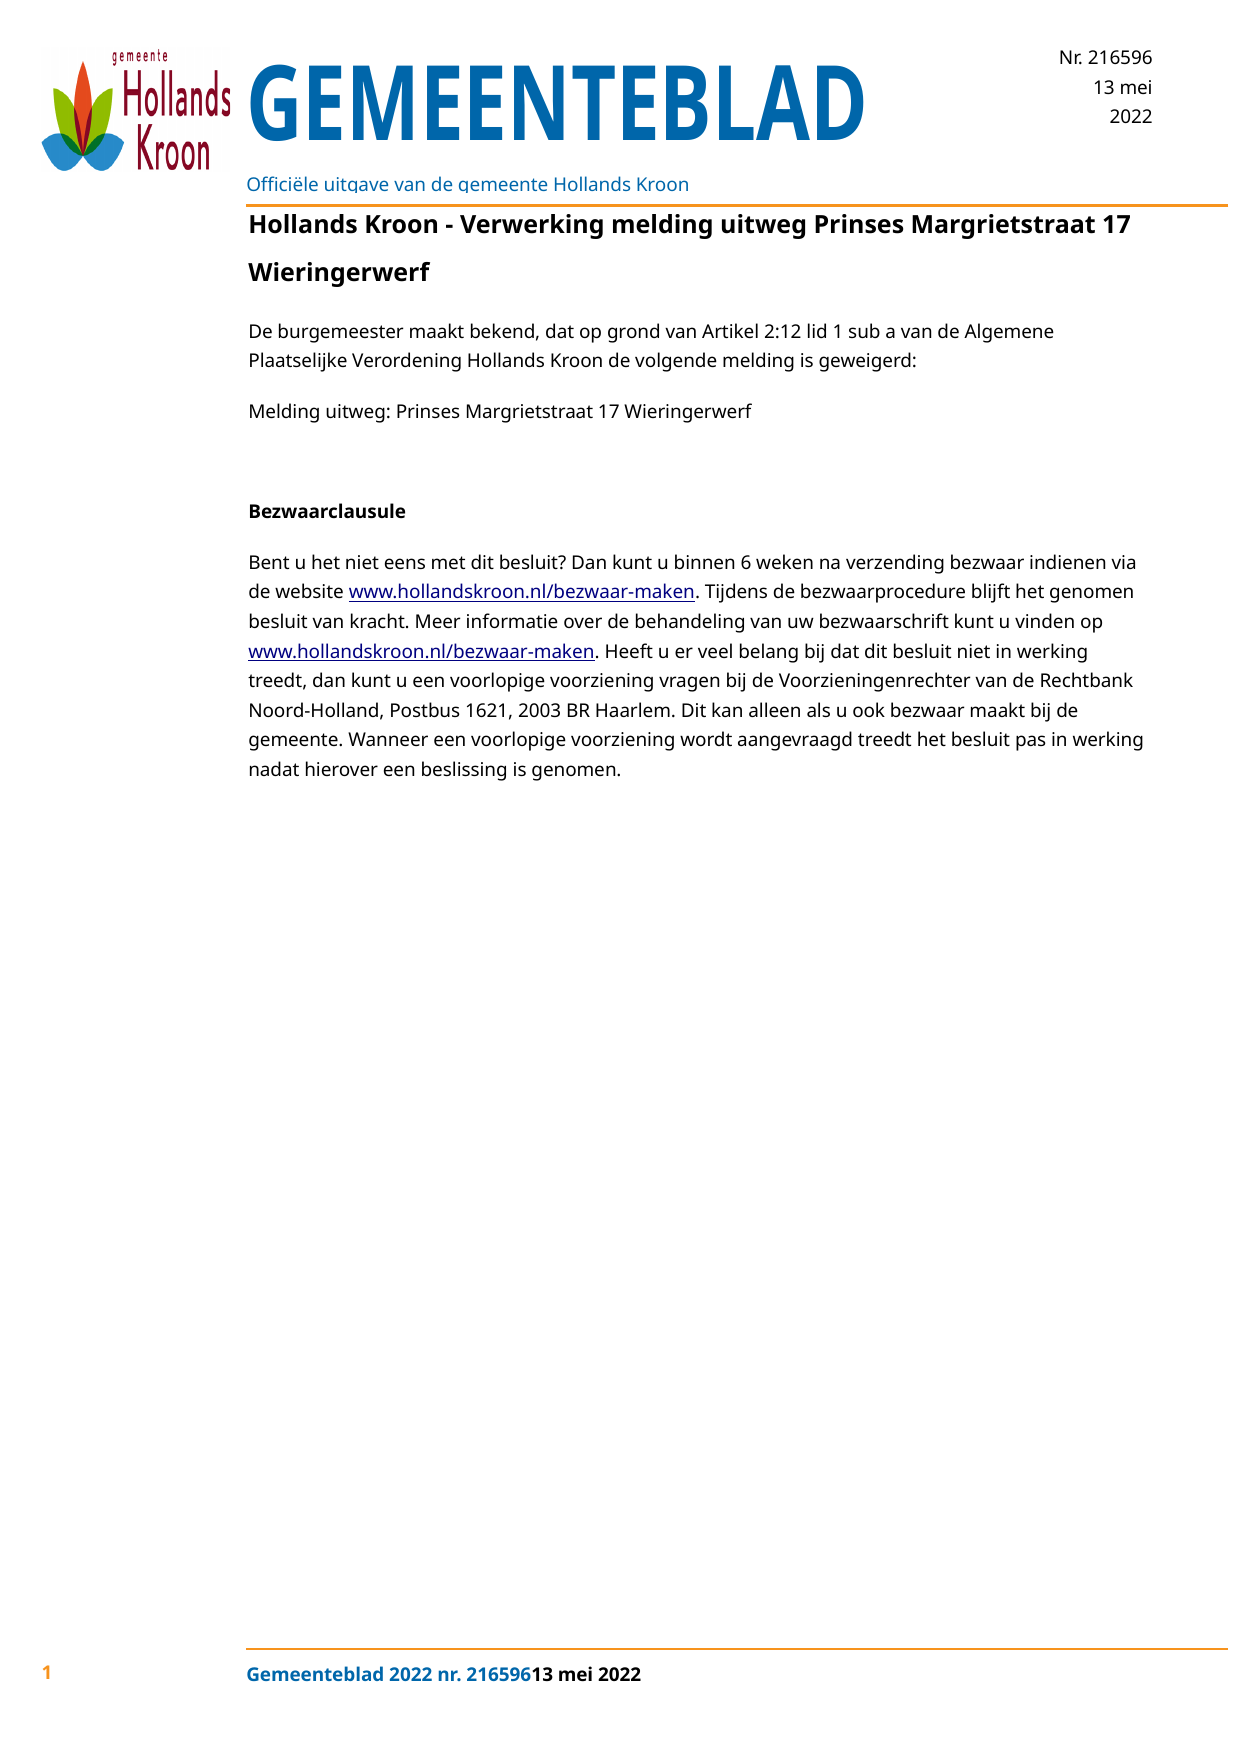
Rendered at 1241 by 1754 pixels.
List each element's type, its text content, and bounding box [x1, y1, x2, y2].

picture [41, 47, 231, 172]
text Melding uitweg: Prinses Margrietstraat 17 Wieringerwerf [248, 398, 1152, 424]
text Bezwaarclausule [248, 499, 1152, 524]
text Bent u het niet eens met dit besluit? Dan kunt u binnen 6 weken na verzending bezwaar indienen via de website www.hollandskroon.nl/bezwaar-maken. Tijdens de bezwaarprocedure blijft het genomen besluit van kracht. Meer informatie over de behandeling van uw bezwaarschrift kunt u vinden op www.hollandskroon.nl/bezwaar-maken. Heeft u er veel belang bij dat dit besluit niet in werking treedt, dan kunt u een voorlopige voorziening vragen bij de Voorzieningenrechter van de Rechtbank Noord-Holland, Postbus 1621, 2003 BR Haarlem. Dit kan alleen als u ook bezwaar maakt bij de gemeente. Wanneer een voorlopige voorziening wordt aangevraagd treedt het besluit pas in werking nadat hierover een beslissing is genomen. [248, 549, 1152, 782]
text De burgemeester maakt bekend, dat op grond van Artikel 2:12 lid 1 sub a van de Algemene Plaatselijke Verordening Hollands Kroon de volgende melding is geweigerd: [248, 318, 1152, 373]
text Hollands Kroon - Verwerking melding uitweg Prinses Margrietstraat 17 Wieringerwerf [248, 207, 1152, 288]
